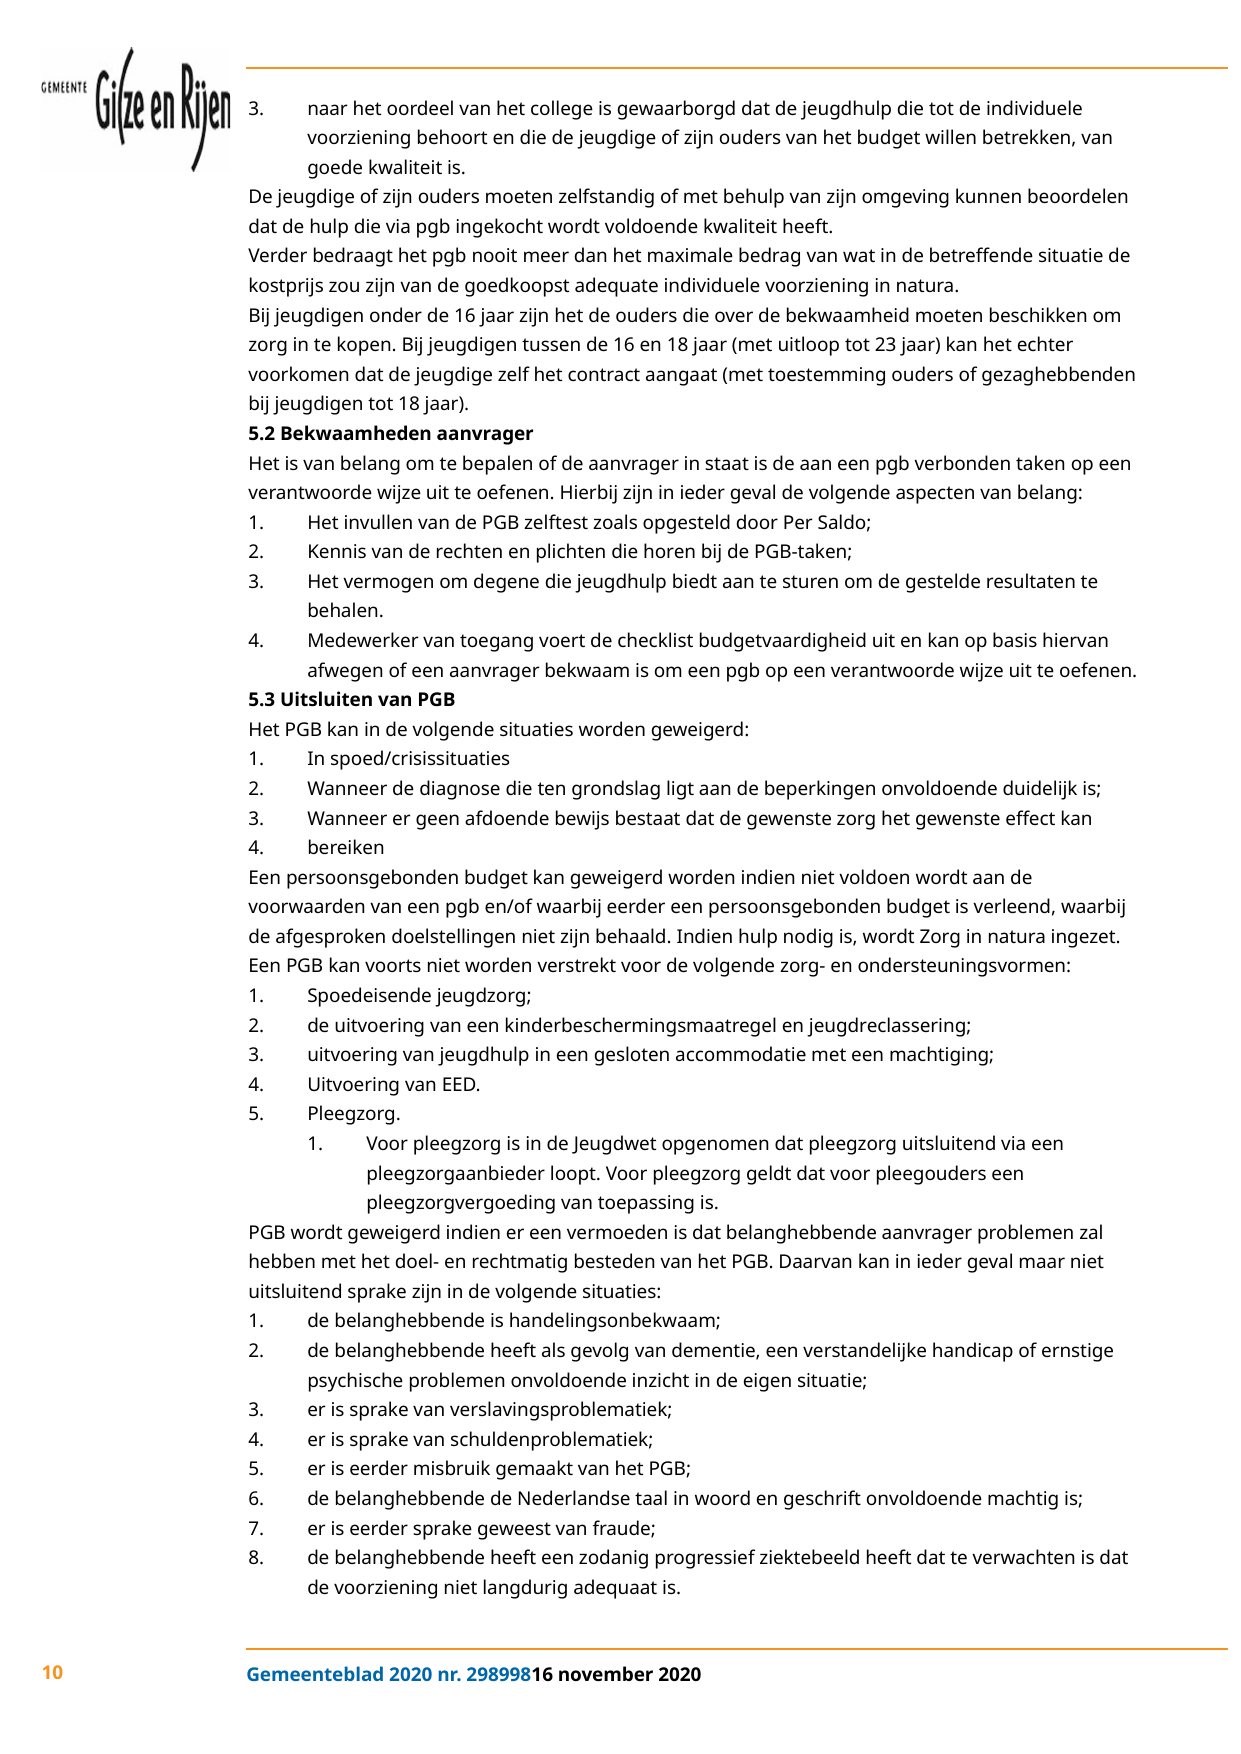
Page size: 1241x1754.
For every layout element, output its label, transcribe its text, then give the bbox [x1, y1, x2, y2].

list Uitvoering van EED. [248, 1071, 1152, 1097]
list Pleegzorg. [248, 1101, 1152, 1126]
text De jeugdige of zijn ouders moeten zelfstandig of met behulp van zijn omgeving kunnen beoordelen dat de hulp die via pgb ingekocht wordt voldoende kwaliteit heeft. [248, 183, 1152, 239]
text Een PGB kan voorts niet worden verstrekt voor de volgende zorg- en ondersteuningsvormen: [248, 953, 1152, 978]
list Medewerker van toegang voert de checklist budgetvaardigheid uit en kan op basis hiervan afwegen of een aanvrager bekwaam is om een pgb op een verantwoorde wijze uit te oefenen. [248, 627, 1152, 683]
text PGB wordt geweigerd indien er een vermoeden is dat belanghebbende aanvrager problemen zal hebben met het doel- en rechtmatig besteden van het PGB. Daarvan kan in ieder geval maar niet uitsluitend sprake zijn in de volgende situaties: [248, 1219, 1152, 1304]
text Een persoonsgebonden budget kan geweigerd worden indien niet voldoen wordt aan de voorwaarden van een pgb en/of waarbij eerder een persoonsgebonden budget is verleend, waarbij de afgesproken doelstellingen niet zijn behaald. Indien hulp nodig is, wordt Zorg in natura ingezet. [248, 864, 1152, 949]
picture [41, 47, 231, 172]
list er is eerder misbruik gemaakt van het PGB; [248, 1456, 1152, 1481]
text Het is van belang om te bepalen of de aanvrager in staat is de aan een pgb verbonden taken op een verantwoorde wijze uit te oefenen. Hierbij zijn in ieder geval de volgende aspecten van belang: [248, 450, 1152, 505]
list Het vermogen om degene die jeugdhulp biedt aan te sturen om de gestelde resultaten te behalen. [248, 568, 1152, 623]
list bereiken [248, 834, 1152, 860]
text Het PGB kan in de volgende situaties worden geweigerd: [248, 716, 1152, 742]
list Het invullen van de PGB zelftest zoals opgesteld door Per Saldo; [248, 509, 1152, 535]
list er is sprake van schuldenproblematiek; [248, 1426, 1152, 1452]
list de belanghebbende heeft een zodanig progressief ziektebeeld heeft dat te verwachten is dat de voorziening niet langdurig adequaat is. [248, 1544, 1152, 1600]
text Verder bedraagt het pgb nooit meer dan het maximale bedrag van wat in de betreffende situatie de kostprijs zou zijn van de goedkoopst adequate individuele voorziening in natura. [248, 243, 1152, 298]
text 5.2 Bekwaamheden aanvrager [248, 420, 1152, 446]
list Wanneer de diagnose die ten grondslag ligt aan de beperkingen onvoldoende duidelijk is; [248, 775, 1152, 801]
list In spoed/crisissituaties [248, 746, 1152, 771]
list de belanghebbende heeft als gevolg van dementie, een verstandelijke handicap of ernstige psychische problemen onvoldoende inzicht in de eigen situatie; [248, 1337, 1152, 1393]
list Voor pleegzorg is in de Jeugdwet opgenomen dat pleegzorg uitsluitend via een pleegzorgaanbieder loopt. Voor pleegzorg geldt dat voor pleegouders een pleegzorgvergoeding van toepassing is. [307, 1130, 1152, 1215]
list Spoedeisende jeugdzorg; [248, 982, 1152, 1008]
text 5.3 Uitsluiten van PGB [248, 686, 1152, 712]
list de belanghebbende de Nederlandse taal in woord en geschrift onvoldoende machtig is; [248, 1485, 1152, 1511]
list Kennis van de rechten en plichten die horen bij de PGB-taken; [248, 538, 1152, 564]
list er is eerder sprake geweest van fraude; [248, 1515, 1152, 1541]
list uitvoering van jeugdhulp in een gesloten accommodatie met een machtiging; [248, 1041, 1152, 1067]
list Wanneer er geen afdoende bewijs bestaat dat de gewenste zorg het gewenste effect kan [248, 805, 1152, 831]
list er is sprake van verslavingsproblematiek; [248, 1396, 1152, 1422]
text Bij jeugdigen onder de 16 jaar zijn het de ouders die over de bekwaamheid moeten beschikken om zorg in te kopen. Bij jeugdigen tussen de 16 en 18 jaar (met uitloop tot 23 jaar) kan het echter voorkomen dat de jeugdige zelf het contract aangaat (met toestemming ouders of gezaghebbenden bij jeugdigen tot 18 jaar). [248, 302, 1152, 416]
list de uitvoering van een kinderbeschermingsmaatregel en jeugdreclassering; [248, 1012, 1152, 1038]
list de belanghebbende is handelingsonbekwaam; [248, 1308, 1152, 1333]
list naar het oordeel van het college is gewaarborgd dat de jeugdhulp die tot de individuele voorziening behoort en die de jeugdige of zijn ouders van het budget willen betrekken, van goede kwaliteit is. [248, 95, 1152, 180]
